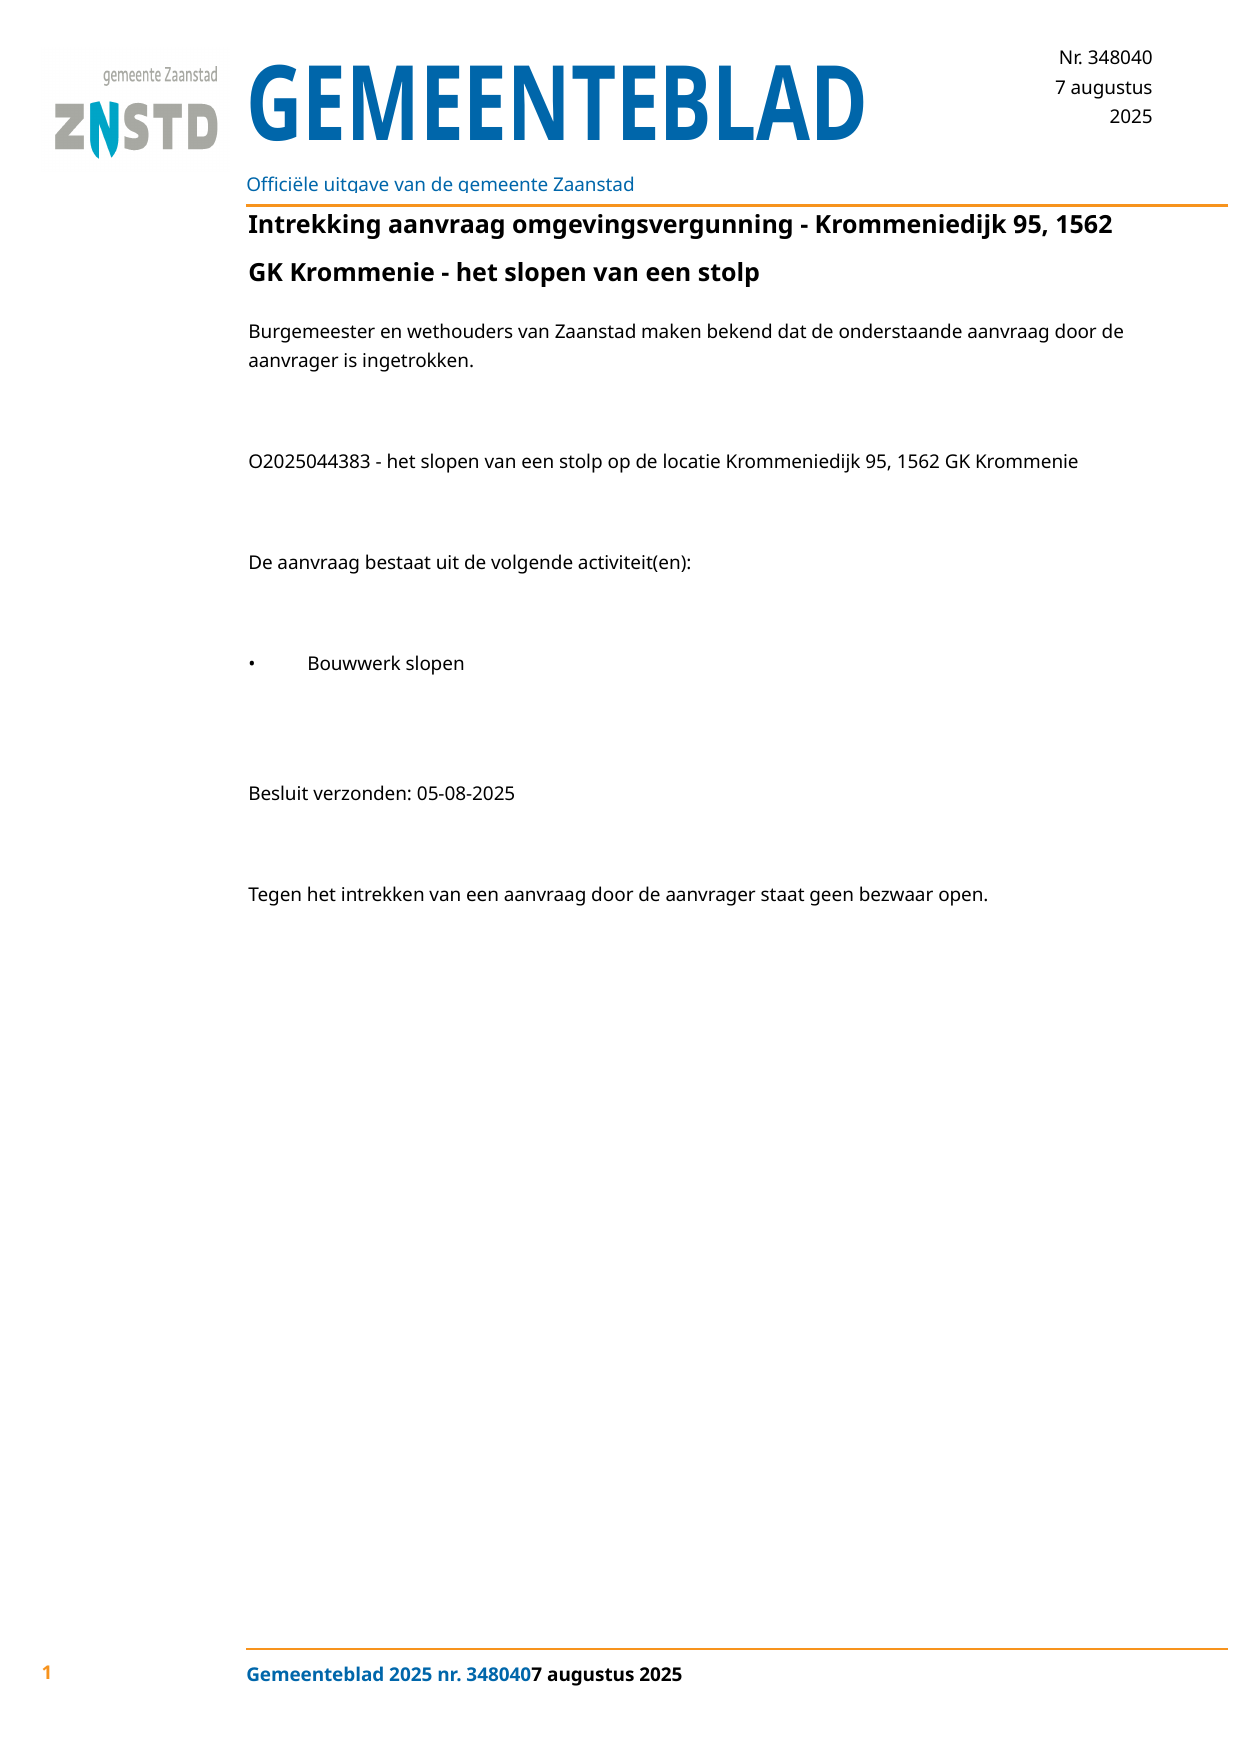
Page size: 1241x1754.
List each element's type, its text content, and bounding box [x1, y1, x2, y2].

text O2025044383 - het slopen van een stolp op de locatie Krommeniedijk 95, 1562 GK Krommenie [248, 448, 1152, 474]
text Besluit verzonden: 05-08-2025 [248, 780, 1152, 806]
text Intrekking aanvraag omgevingsvergunning - Krommeniedijk 95, 1562 GK Krommenie - het slopen van een stolp [248, 207, 1152, 288]
text De aanvraag bestaat uit de volgende activiteit(en): [248, 549, 1152, 575]
text Tegen het intrekken van een aanvraag door de aanvrager staat geen bezwaar open. [248, 881, 1152, 907]
text Burgemeester en wethouders van Zaanstad maken bekend dat de onderstaande aanvraag door de aanvrager is ingetrokken. [248, 318, 1152, 373]
list Bouwwerk slopen [248, 650, 1152, 676]
picture [41, 47, 231, 172]
